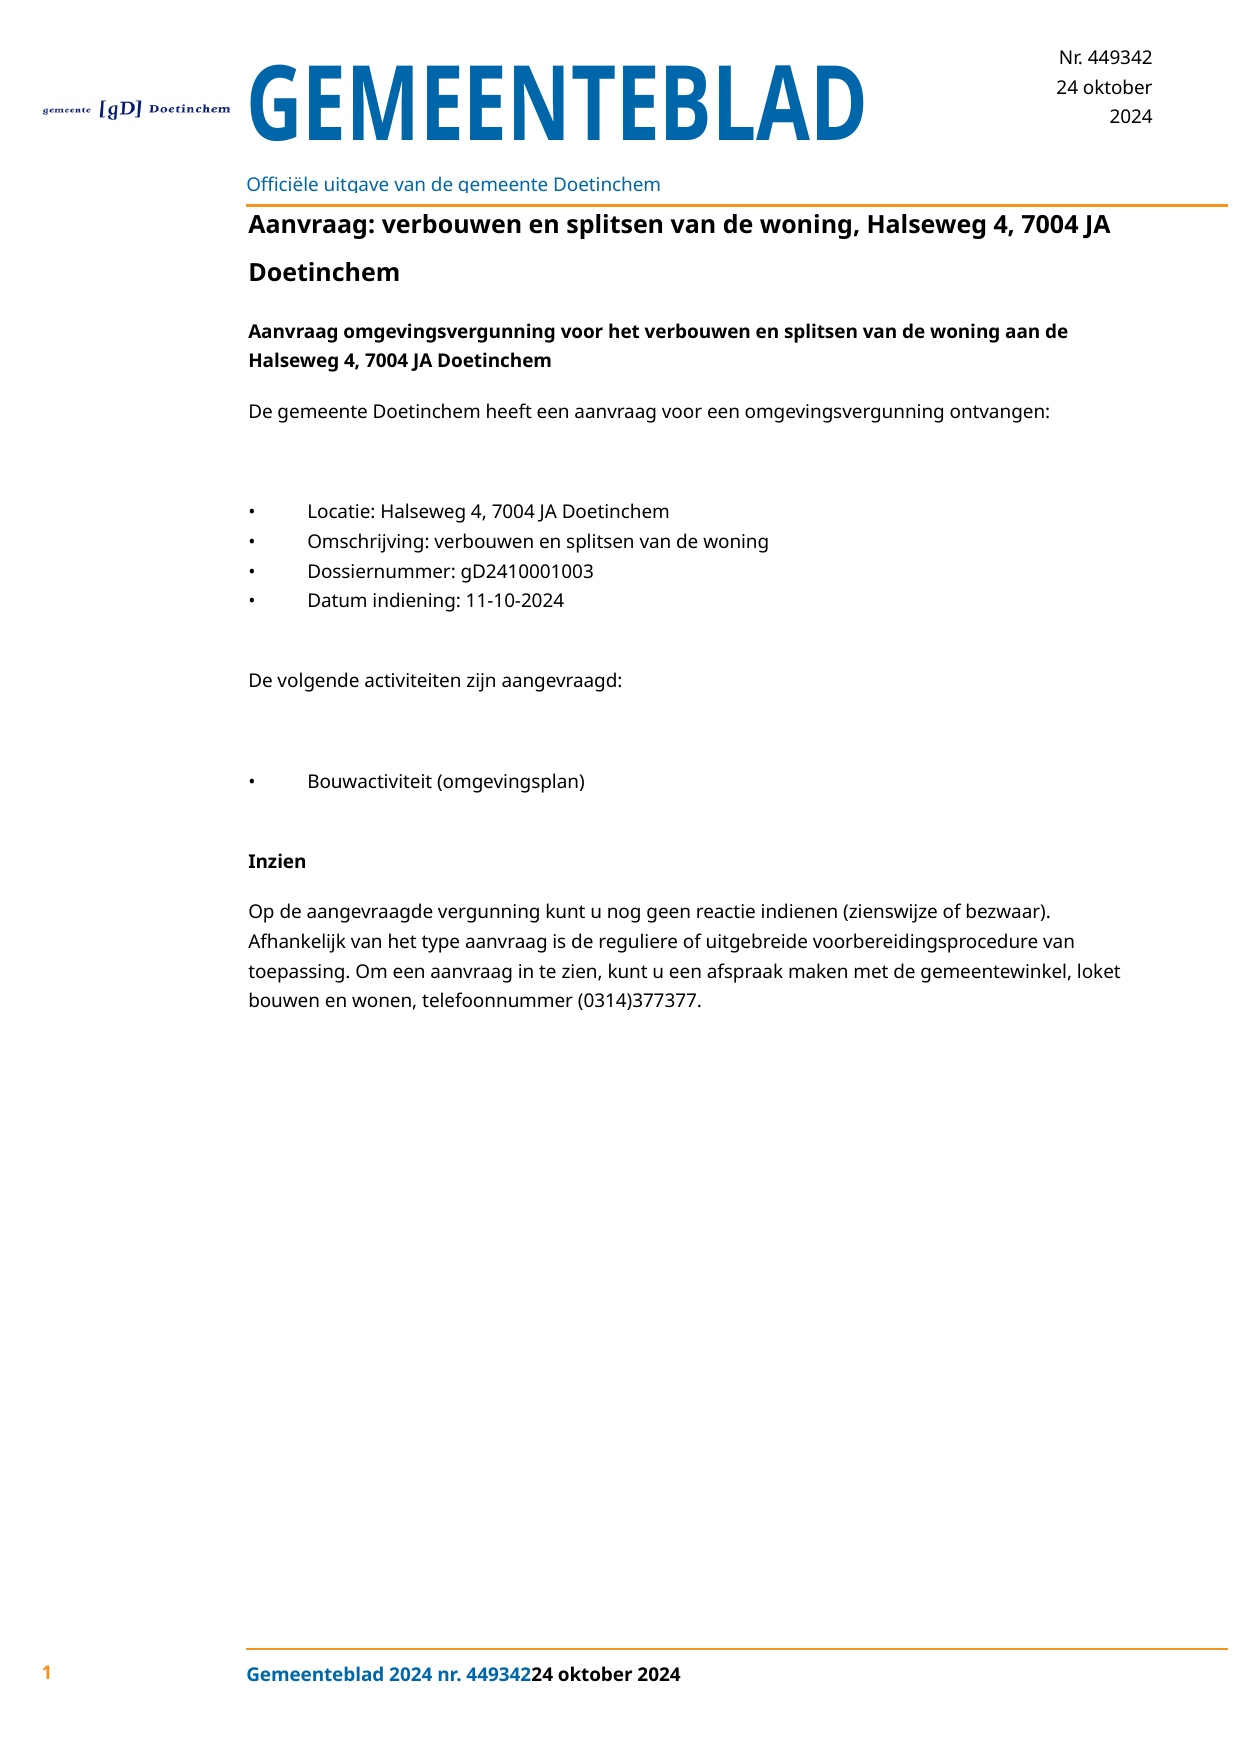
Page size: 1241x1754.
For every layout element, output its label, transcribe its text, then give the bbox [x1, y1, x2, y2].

text Aanvraag: verbouwen en splitsen van de woning, Halseweg 4, 7004 JA Doetinchem [248, 207, 1152, 288]
list Bouwactiviteit (omgevingsplan) [248, 768, 1152, 794]
list Locatie: Halseweg 4, 7004 JA Doetinchem [248, 499, 1152, 524]
list Datum indiening: 11-10-2024 [248, 587, 1152, 613]
text Aanvraag omgevingsvergunning voor het verbouwen en splitsen van de woning aan de Halseweg 4, 7004 JA Doetinchem [248, 318, 1152, 373]
list Dossiernummer: gD2410001003 [248, 558, 1152, 584]
text Inzien [248, 848, 1152, 874]
text De gemeente Doetinchem heeft een aanvraag voor een omgevingsvergunning ontvangen: [248, 398, 1152, 424]
text Op de aangevraagde vergunning kunt u nog geen reactie indienen (zienswijze of bezwaar). Afhankelijk van het type aanvraag is de reguliere of uitgebreide voorbereidingsprocedure van toepassing. Om een aanvraag in te zien, kunt u een afspraak maken met de gemeentewinkel, loket bouwen en wonen, telefoonnummer (0314)377377. [248, 899, 1152, 1013]
picture [41, 47, 231, 172]
list Omschrijving: verbouwen en splitsen van de woning [248, 528, 1152, 554]
text De volgende activiteiten zijn aangevraagd: [248, 667, 1152, 693]
